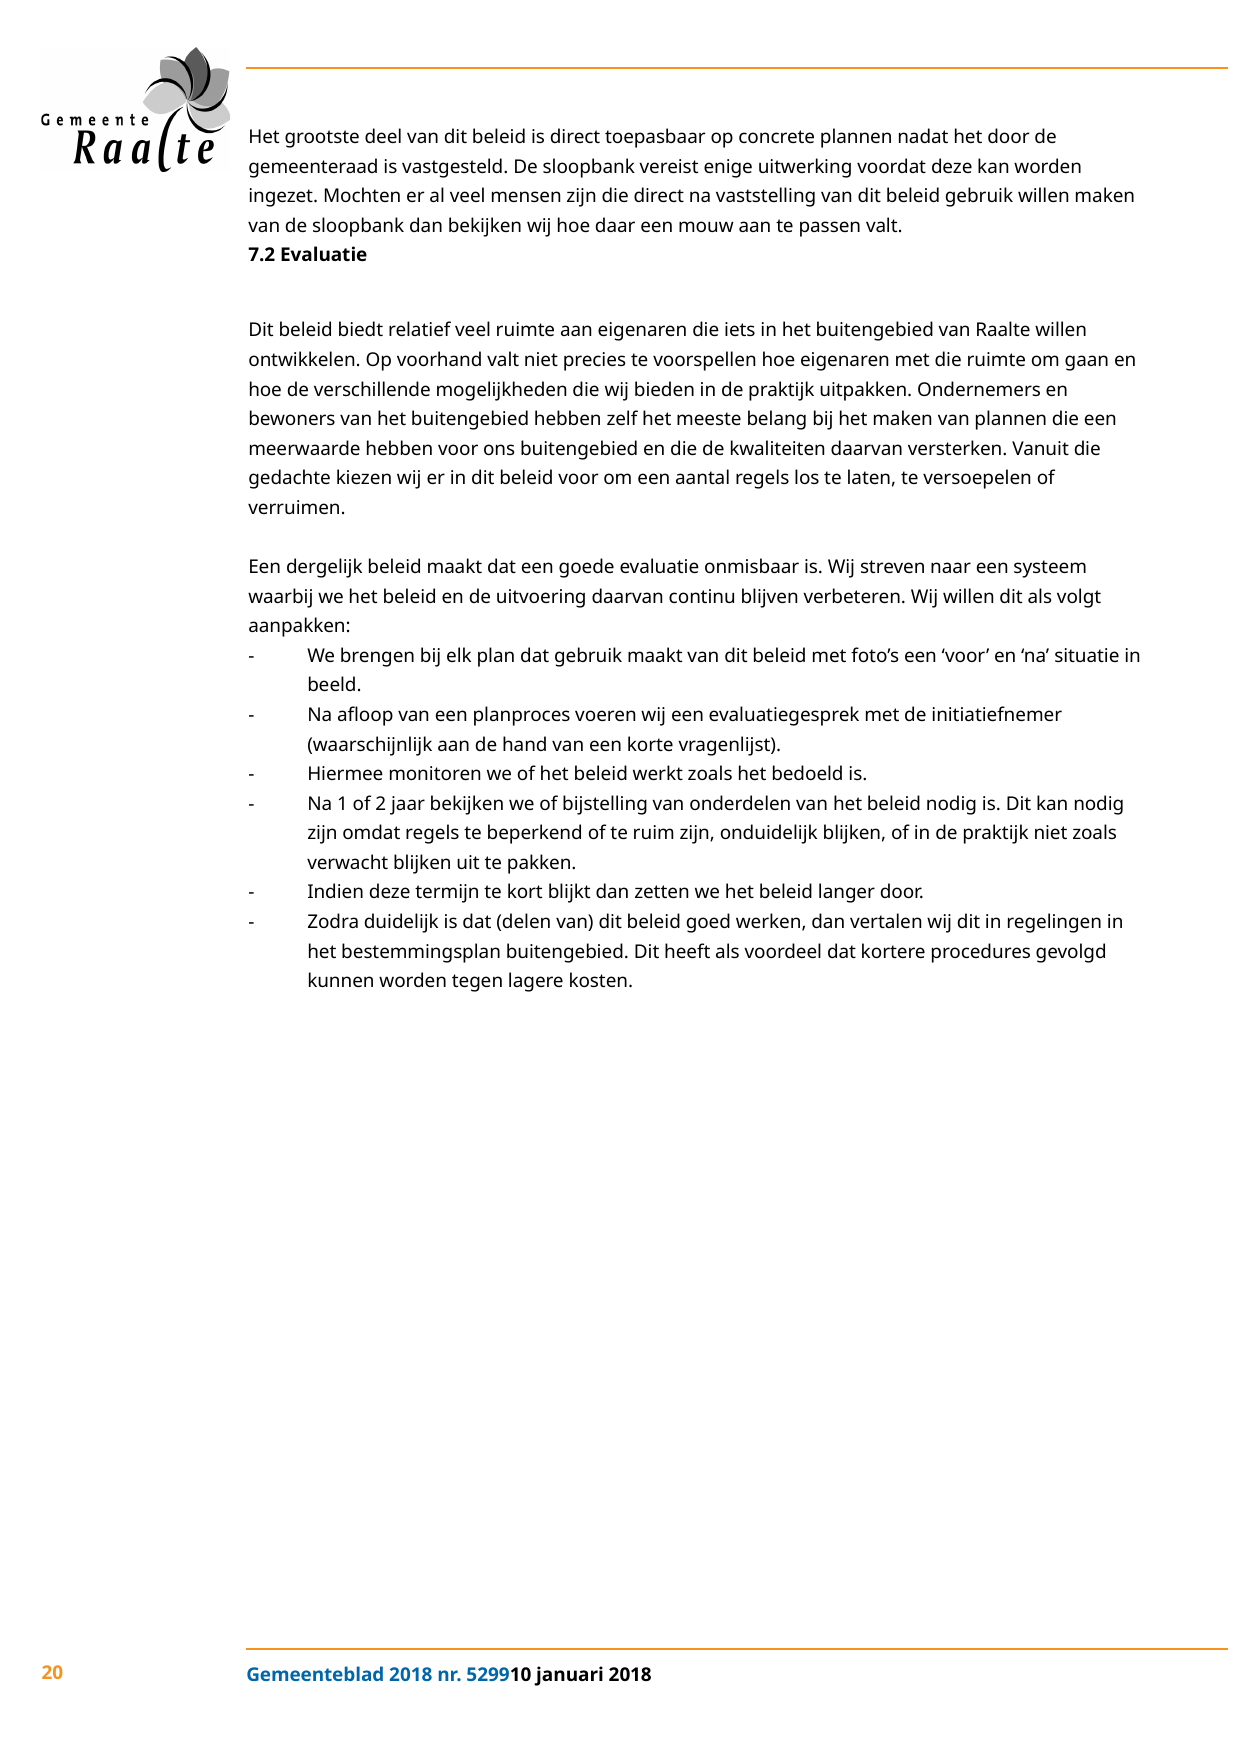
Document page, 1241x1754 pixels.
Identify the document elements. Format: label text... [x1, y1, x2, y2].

list Hiermee monitoren we of het beleid werkt zoals het bedoeld is. [248, 760, 1152, 786]
text 7.2 Evaluatie [248, 242, 1152, 267]
text Een dergelijk beleid maakt dat een goede evaluatie onmisbaar is. Wij streven naar een systeem waarbij we het beleid en de uitvoering daarvan continu blijven verbeteren. Wij willen dit als volgt aanpakken: [248, 553, 1152, 638]
text Dit beleid biedt relatief veel ruimte aan eigenaren die iets in het buitengebied van Raalte willen ontwikkelen. Op voorhand valt niet precies te voorspellen hoe eigenaren met die ruimte om gaan en hoe de verschillende mogelijkheden die wij bieden in de praktijk uitpakken. Ondernemers en bewoners van het buitengebied hebben zelf het meeste belang bij het maken van plannen die een meerwaarde hebben voor ons buitengebied en die de kwaliteiten daarvan versterken. Vanuit die gedachte kiezen wij er in dit beleid voor om een aantal regels los te laten, te versoepelen of verruimen. [248, 317, 1152, 520]
list Indien deze termijn te kort blijkt dan zetten we het beleid langer door. [248, 879, 1152, 904]
picture [41, 47, 231, 172]
text Het grootste deel van dit beleid is direct toepasbaar op concrete plannen nadat het door de gemeenteraad is vastgesteld. De sloopbank vereist enige uitwerking voordat deze kan worden ingezet. Mochten er al veel mensen zijn die direct na vaststelling van dit beleid gebruik willen maken van de sloopbank dan bekijken wij hoe daar een mouw aan te passen valt. [248, 123, 1152, 238]
list We brengen bij elk plan dat gebruik maakt van dit beleid met foto’s een ‘voor’ en ‘na’ situatie in beeld. [248, 642, 1152, 697]
list Na 1 of 2 jaar bekijken we of bijstelling van onderdelen van het beleid nodig is. Dit kan nodig zijn omdat regels te beperkend of te ruim zijn, onduidelijk blijken, of in de praktijk niet zoals verwacht blijken uit te pakken. [248, 790, 1152, 875]
list Na afloop van een planproces voeren wij een evaluatiegesprek met de initiatiefnemer (waarschijnlijk aan de hand van een korte vragenlijst). [248, 701, 1152, 756]
list Zodra duidelijk is dat (delen van) dit beleid goed werken, dan vertalen wij dit in regelingen in het bestemmingsplan buitengebied. Dit heeft als voordeel dat kortere procedures gevolgd kunnen worden tegen lagere kosten. [248, 908, 1152, 993]
